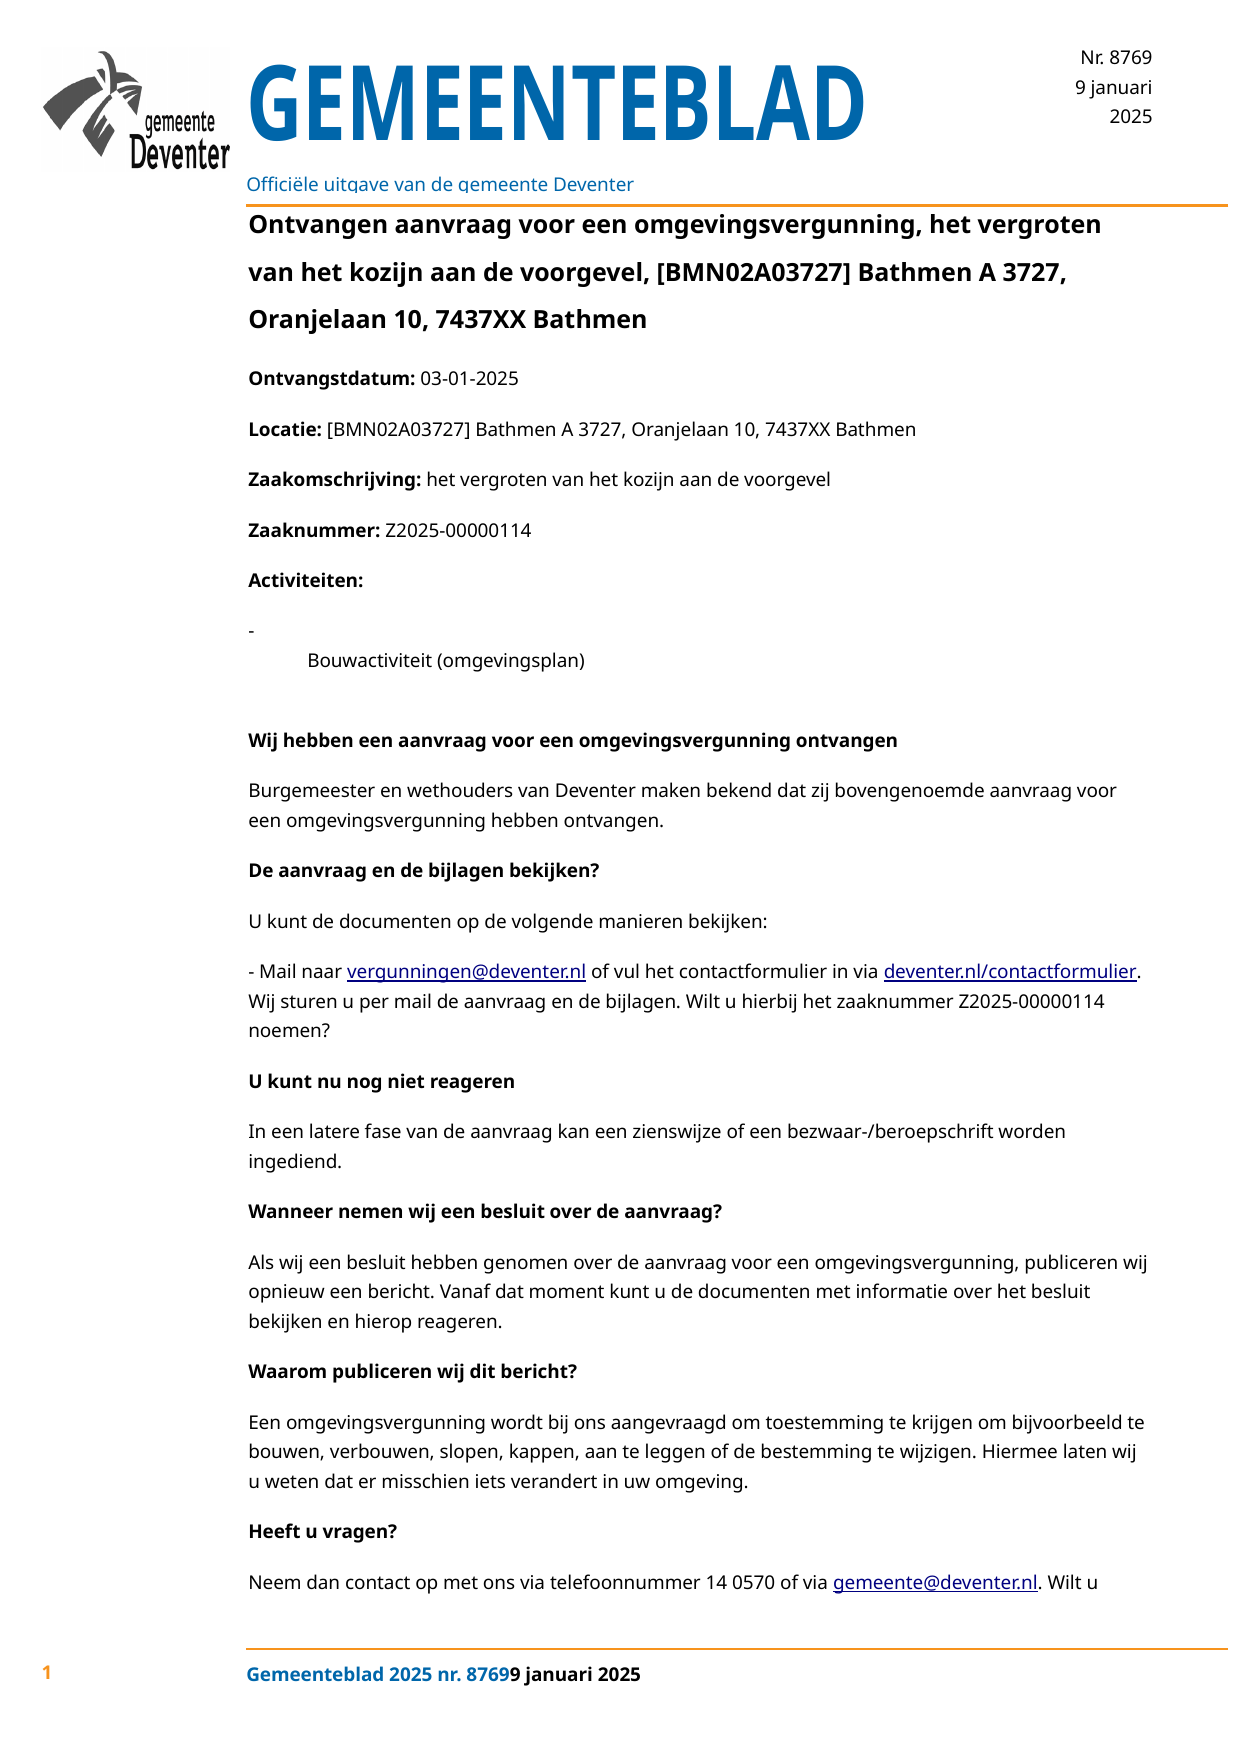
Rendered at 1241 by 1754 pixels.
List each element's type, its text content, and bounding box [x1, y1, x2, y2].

text Wanneer nemen wij een besluit over de aanvraag? [248, 1198, 1152, 1224]
text In een latere fase van de aanvraag kan een zienswijze of een bezwaar-/beroepschrift worden ingediend. [248, 1118, 1152, 1174]
text Waarom publiceren wij dit bericht? [248, 1358, 1152, 1384]
text U kunt de documenten op de volgende manieren bekijken: [248, 908, 1152, 934]
text De aanvraag en de bijlagen bekijken? [248, 858, 1152, 883]
text Wij hebben een aanvraag voor een omgevingsvergunning ontvangen [248, 727, 1152, 753]
text Zaaknummer: Z2025-00000114 [248, 517, 1152, 542]
text Neem dan contact op met ons via telefoonnummer 14 0570 of via gemeente@deventer.nl. Wilt u [248, 1569, 1152, 1594]
text - Mail naar vergunningen@deventer.nl of vul het contactformulier in via deventer.nl/contactformulier. Wij sturen u per mail de aanvraag en de bijlagen. Wilt u hierbij het zaaknummer Z2025-00000114 noemen? [248, 958, 1152, 1043]
text Locatie: [BMN02A03727] Bathmen A 3727, Oranjelaan 10, 7437XX Bathmen [248, 416, 1152, 442]
text Ontvangen aanvraag voor een omgevingsvergunning, het vergroten van het kozijn aan de voorgevel, [BMN02A03727] Bathmen A 3727, Oranjelaan 10, 7437XX Bathmen [248, 207, 1152, 336]
text Ontvangstdatum: 03-01-2025 [248, 366, 1152, 391]
text Activiteiten: [248, 567, 1152, 593]
text Zaakomschrijving: het vergroten van het kozijn aan de voorgevel [248, 466, 1152, 492]
text Als wij een besluit hebben genomen over de aanvraag voor een omgevingsvergunning, publiceren wij opnieuw een bericht. Vanaf dat moment kunt u de documenten met informatie over het besluit bekijken en hierop reageren. [248, 1249, 1152, 1334]
text Burgemeester en wethouders van Deventer maken bekend dat zij bovengenoemde aanvraag voor een omgevingsvergunning hebben ontvangen. [248, 778, 1152, 833]
text Heeft u vragen? [248, 1518, 1152, 1544]
picture [41, 47, 231, 172]
list Bouwactiviteit (omgevingsplan) [248, 647, 1152, 673]
text Een omgevingsvergunning wordt bij ons aangevraagd om toestemming te krijgen om bijvoorbeeld te bouwen, verbouwen, slopen, kappen, aan te leggen of de bestemming te wijzigen. Hiermee laten wij u weten dat er misschien iets verandert in uw omgeving. [248, 1409, 1152, 1494]
text U kunt nu nog niet reageren [248, 1068, 1152, 1094]
